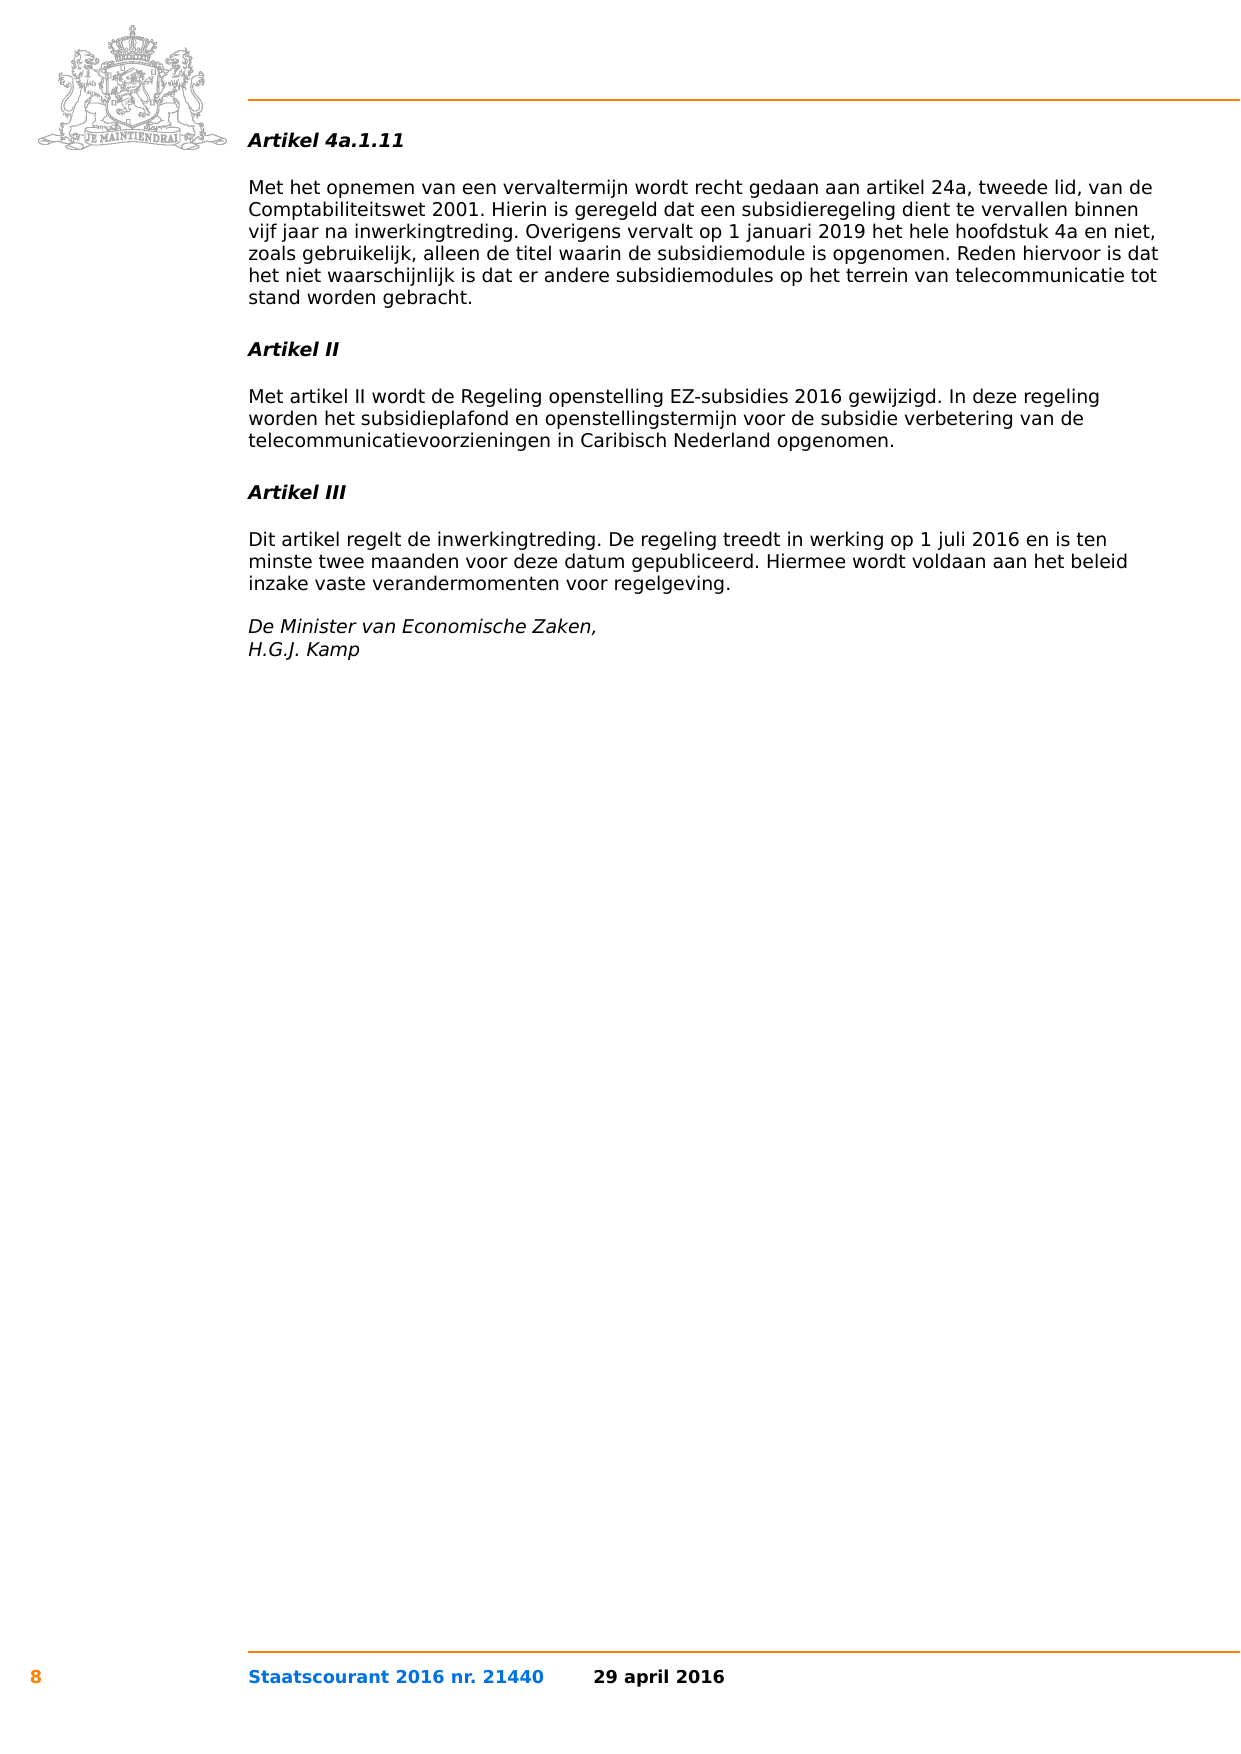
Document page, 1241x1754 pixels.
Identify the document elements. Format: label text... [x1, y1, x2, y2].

text Dit artikel regelt de inwerkingtreding. De regeling treedt in werking op 1 juli 2016 en is ten minste twee maanden voor deze datum gepubliceerd. Hiermee wordt voldaan aan het beleid inzake vaste verandermomenten voor regelgeving. [248, 529, 1163, 594]
picture [38, 25, 227, 150]
subtitle Artikel 4a.1.11 [248, 130, 1163, 152]
subtitle Artikel III [248, 482, 1163, 504]
text De Minister van Economische Zaken, H.G.J. Kamp [248, 616, 1163, 660]
text Met het opnemen van een vervaltermijn wordt recht gedaan aan artikel 24a, tweede lid, van de Comptabiliteitswet 2001. Hierin is geregeld dat een subsidieregeling dient te vervallen binnen vijf jaar na inwerkingtreding. Overigens vervalt op 1 januari 2019 het hele hoofdstuk 4a en niet, zoals gebruikelijk, alleen de titel waarin de subsidiemodule is opgenomen. Reden hiervoor is dat het niet waarschijnlijk is dat er andere subsidiemodules op het terrein van telecommunicatie tot stand worden gebracht. [248, 177, 1163, 309]
text Met artikel II wordt de Regeling openstelling EZ-subsidies 2016 gewijzigd. In deze regeling worden het subsidieplafond en openstellingstermijn voor de subsidie verbetering van de telecommunicatievoorzieningen in Caribisch Nederland opgenomen. [248, 386, 1163, 452]
subtitle Artikel II [248, 339, 1163, 361]
